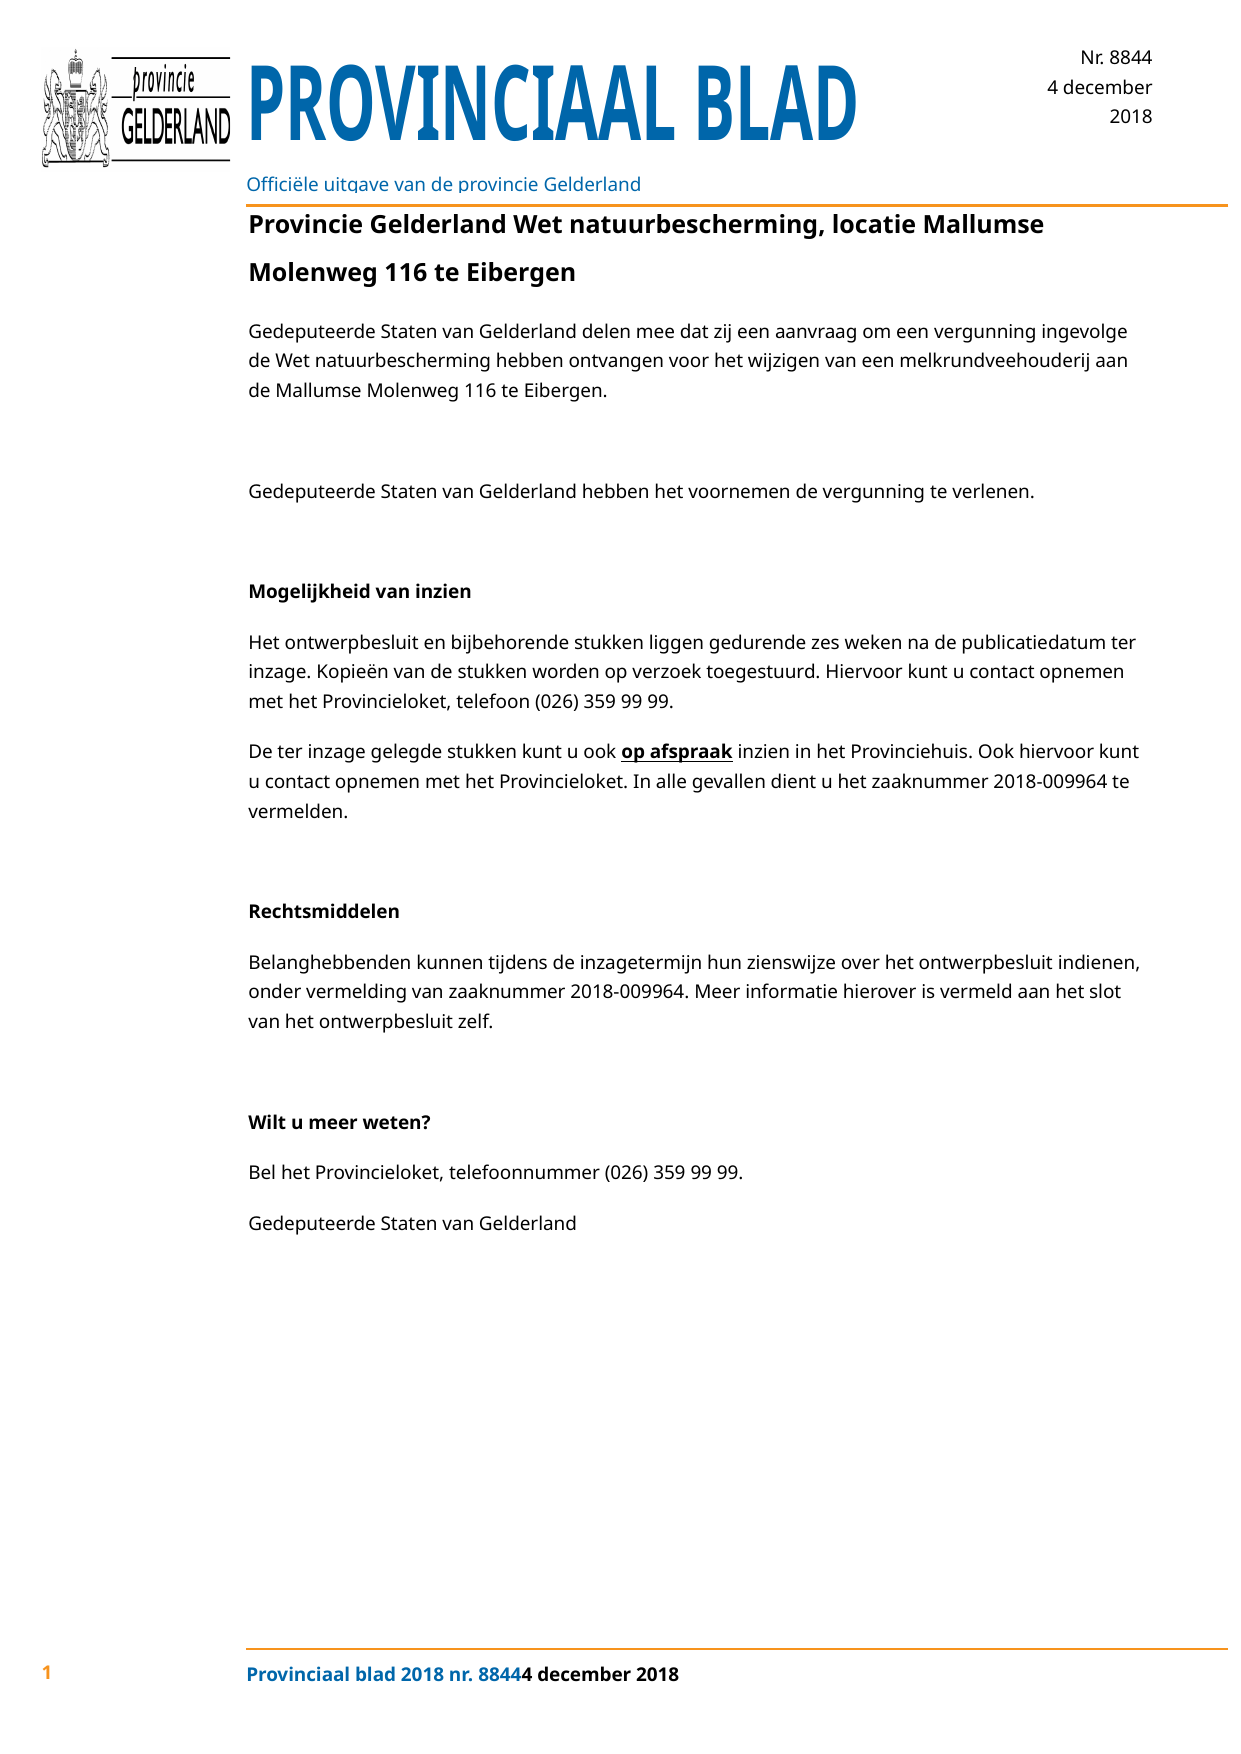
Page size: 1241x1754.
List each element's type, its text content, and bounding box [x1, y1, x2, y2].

text Rechtsmiddelen [248, 899, 1152, 924]
text Mogelijkheid van inzien [248, 579, 1152, 604]
text Gedeputeerde Staten van Gelderland hebben het voornemen de vergunning te verlenen. [248, 478, 1152, 504]
text Het ontwerpbesluit en bijbehorende stukken liggen gedurende zes weken na de publicatiedatum ter inzage. Kopieën van de stukken worden op verzoek toegestuurd. Hiervoor kunt u contact opnemen met het Provincieloket, telefoon (026) 359 99 99. [248, 629, 1152, 714]
text Wilt u meer weten? [248, 1109, 1152, 1135]
picture [41, 47, 231, 172]
text Gedeputeerde Staten van Gelderland delen mee dat zij een aanvraag om een vergunning ingevolge de Wet natuurbescherming hebben ontvangen voor het wijzigen van een melkrundveehouderij aan de Mallumse Molenweg 116 te Eibergen. [248, 318, 1152, 403]
text Gedeputeerde Staten van Gelderland [248, 1210, 1152, 1236]
text Bel het Provincieloket, telefoonnummer (026) 359 99 99. [248, 1159, 1152, 1185]
text Provincie Gelderland Wet natuurbescherming, locatie Mallumse Molenweg 116 te Eibergen [248, 207, 1152, 288]
text De ter inzage gelegde stukken kunt u ook op afspraak inzien in het Provinciehuis. Ook hiervoor kunt u contact opnemen met het Provincieloket. In alle gevallen dient u het zaaknummer 2018-009964 te vermelden. [248, 739, 1152, 824]
text Belanghebbenden kunnen tijdens de inzagetermijn hun zienswijze over het ontwerpbesluit indienen, onder vermelding van zaaknummer 2018-009964. Meer informatie hierover is vermeld aan het slot van het ontwerpbesluit zelf. [248, 949, 1152, 1034]
